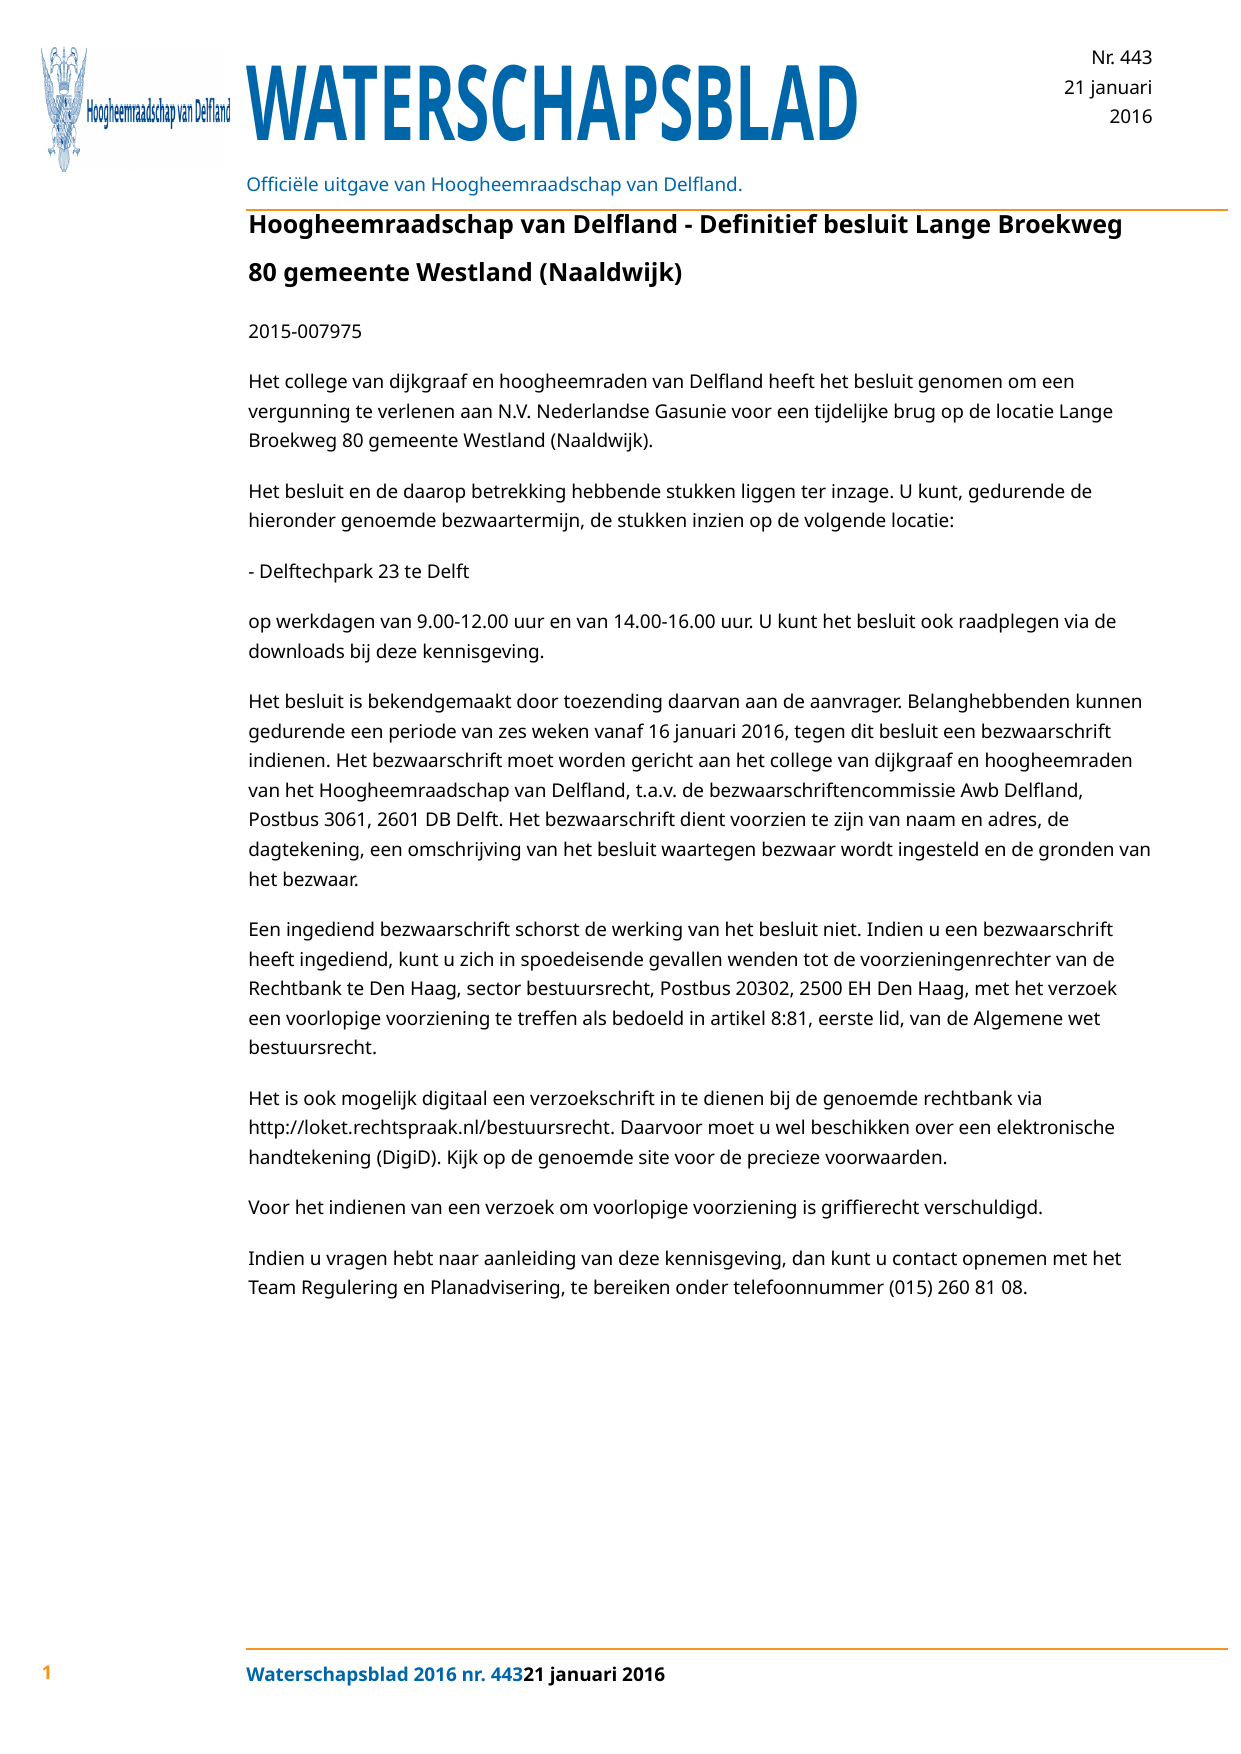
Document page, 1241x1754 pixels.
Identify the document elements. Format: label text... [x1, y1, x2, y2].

text Het college van dijkgraaf en hoogheemraden van Delfland heeft het besluit genomen om een vergunning te verlenen aan N.V. Nederlandse Gasunie voor een tijdelijke brug op de locatie Lange Broekweg 80 gemeente Westland (Naaldwijk). [248, 368, 1152, 453]
text op werkdagen van 9.00-12.00 uur en van 14.00-16.00 uur. U kunt het besluit ook raadplegen via de downloads bij deze kennisgeving. [248, 608, 1152, 664]
text Het besluit en de daarop betrekking hebbende stukken liggen ter inzage. U kunt, gedurende de hieronder genoemde bezwaartermijn, de stukken inzien op de volgende locatie: [248, 478, 1152, 533]
text 2015-007975 [248, 318, 1152, 344]
text Een ingediend bezwaarschrift schorst de werking van het besluit niet. Indien u een bezwaarschrift heeft ingediend, kunt u zich in spoedeisende gevallen wenden tot de voorzieningenrechter van de Rechtbank te Den Haag, sector bestuursrecht, Postbus 20302, 2500 EH Den Haag, met het verzoek een voorlopige voorziening te treffen als bedoeld in artikel 8:81, eerste lid, van de Algemene wet bestuursrecht. [248, 916, 1152, 1060]
text Het is ook mogelijk digitaal een verzoekschrift in te dienen bij de genoemde rechtbank via http://loket.rechtspraak.nl/bestuursrecht. Daarvoor moet u wel beschikken over een elektronische handtekening (DigiD). Kijk op de genoemde site voor de precieze voorwaarden. [248, 1085, 1152, 1170]
text - Delftechpark 23 te Delft [248, 558, 1152, 584]
text Indien u vragen hebt naar aanleiding van deze kennisgeving, dan kunt u contact opnemen met het Team Regulering en Planadvisering, te bereiken onder telefoonnummer (015) 260 81 08. [248, 1245, 1152, 1300]
text Hoogheemraadschap van Delfland - Definitief besluit Lange Broekweg 80 gemeente Westland (Naaldwijk) [248, 211, 1152, 288]
text Het besluit is bekendgemaakt door toezending daarvan aan de aanvrager. Belanghebbenden kunnen gedurende een periode van zes weken vanaf 16 januari 2016, tegen dit besluit een bezwaarschrift indienen. Het bezwaarschrift moet worden gericht aan het college van dijkgraaf en hoogheemraden van het Hoogheemraadschap van Delfland, t.a.v. de bezwaarschriftencommissie Awb Delfland, Postbus 3061, 2601 DB Delft. Het bezwaarschrift dient voorzien te zijn van naam en adres, de dagtekening, een omschrijving van het besluit waartegen bezwaar wordt ingesteld en de gronden van het bezwaar. [248, 688, 1152, 892]
picture [41, 47, 231, 172]
text Voor het indienen van een verzoek om voorlopige voorziening is griffierecht verschuldigd. [248, 1194, 1152, 1220]
